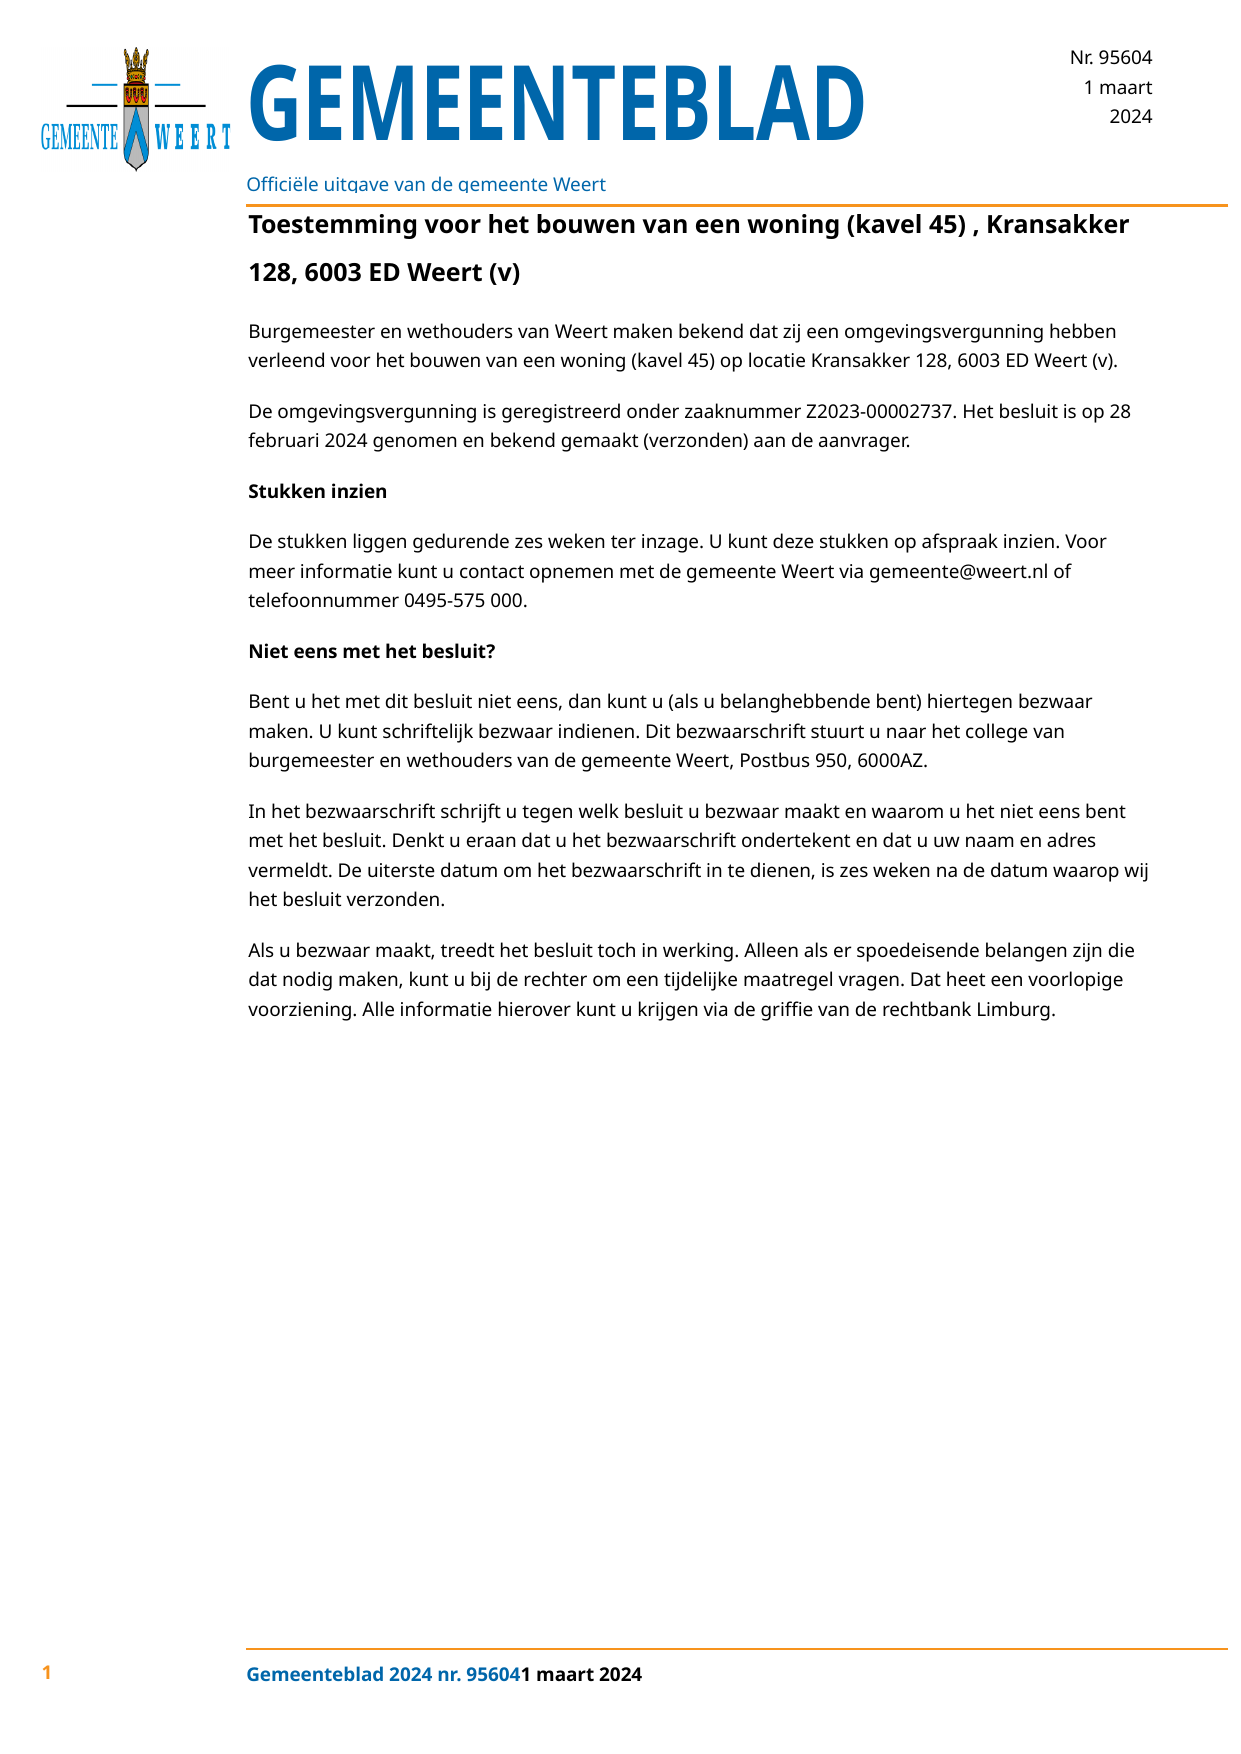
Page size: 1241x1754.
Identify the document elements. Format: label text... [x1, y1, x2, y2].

text In het bezwaarschrift schrijft u tegen welk besluit u bezwaar maakt en waarom u het niet eens bent met het besluit. Denkt u eraan dat u het bezwaarschrift ondertekent en dat u uw naam en adres vermeldt. De uiterste datum om het bezwaarschrift in te dienen, is zes weken na de datum waarop wij het besluit verzonden. [248, 798, 1152, 912]
text Stukken inzien [248, 478, 1152, 504]
text De omgevingsvergunning is geregistreerd onder zaaknummer Z2023-00002737. Het besluit is op 28 februari 2024 genomen en bekend gemaakt (verzonden) aan de aanvrager. [248, 398, 1152, 453]
text Niet eens met het besluit? [248, 638, 1152, 664]
text Burgemeester en wethouders van Weert maken bekend dat zij een omgevingsvergunning hebben verleend voor het bouwen van een woning (kavel 45) op locatie Kransakker 128, 6003 ED Weert (v). [248, 318, 1152, 373]
picture [41, 47, 231, 172]
text Bent u het met dit besluit niet eens, dan kunt u (als u belanghebbende bent) hiertegen bezwaar maken. U kunt schriftelijk bezwaar indienen. Dit bezwaarschrift stuurt u naar het college van burgemeester en wethouders van de gemeente Weert, Postbus 950, 6000AZ. [248, 688, 1152, 773]
text Toestemming voor het bouwen van een woning (kavel 45) , Kransakker 128, 6003 ED Weert (v) [248, 207, 1152, 288]
text De stukken liggen gedurende zes weken ter inzage. U kunt deze stukken op afspraak inzien. Voor meer informatie kunt u contact opnemen met de gemeente Weert via gemeente@weert.nl of telefoonnummer 0495-575 000. [248, 528, 1152, 613]
text Als u bezwaar maakt, treedt het besluit toch in werking. Alleen als er spoedeisende belangen zijn die dat nodig maken, kunt u bij de rechter om een tijdelijke maatregel vragen. Dat heet een voorlopige voorziening. Alle informatie hierover kunt u krijgen via de griffie van de rechtbank Limburg. [248, 937, 1152, 1022]
